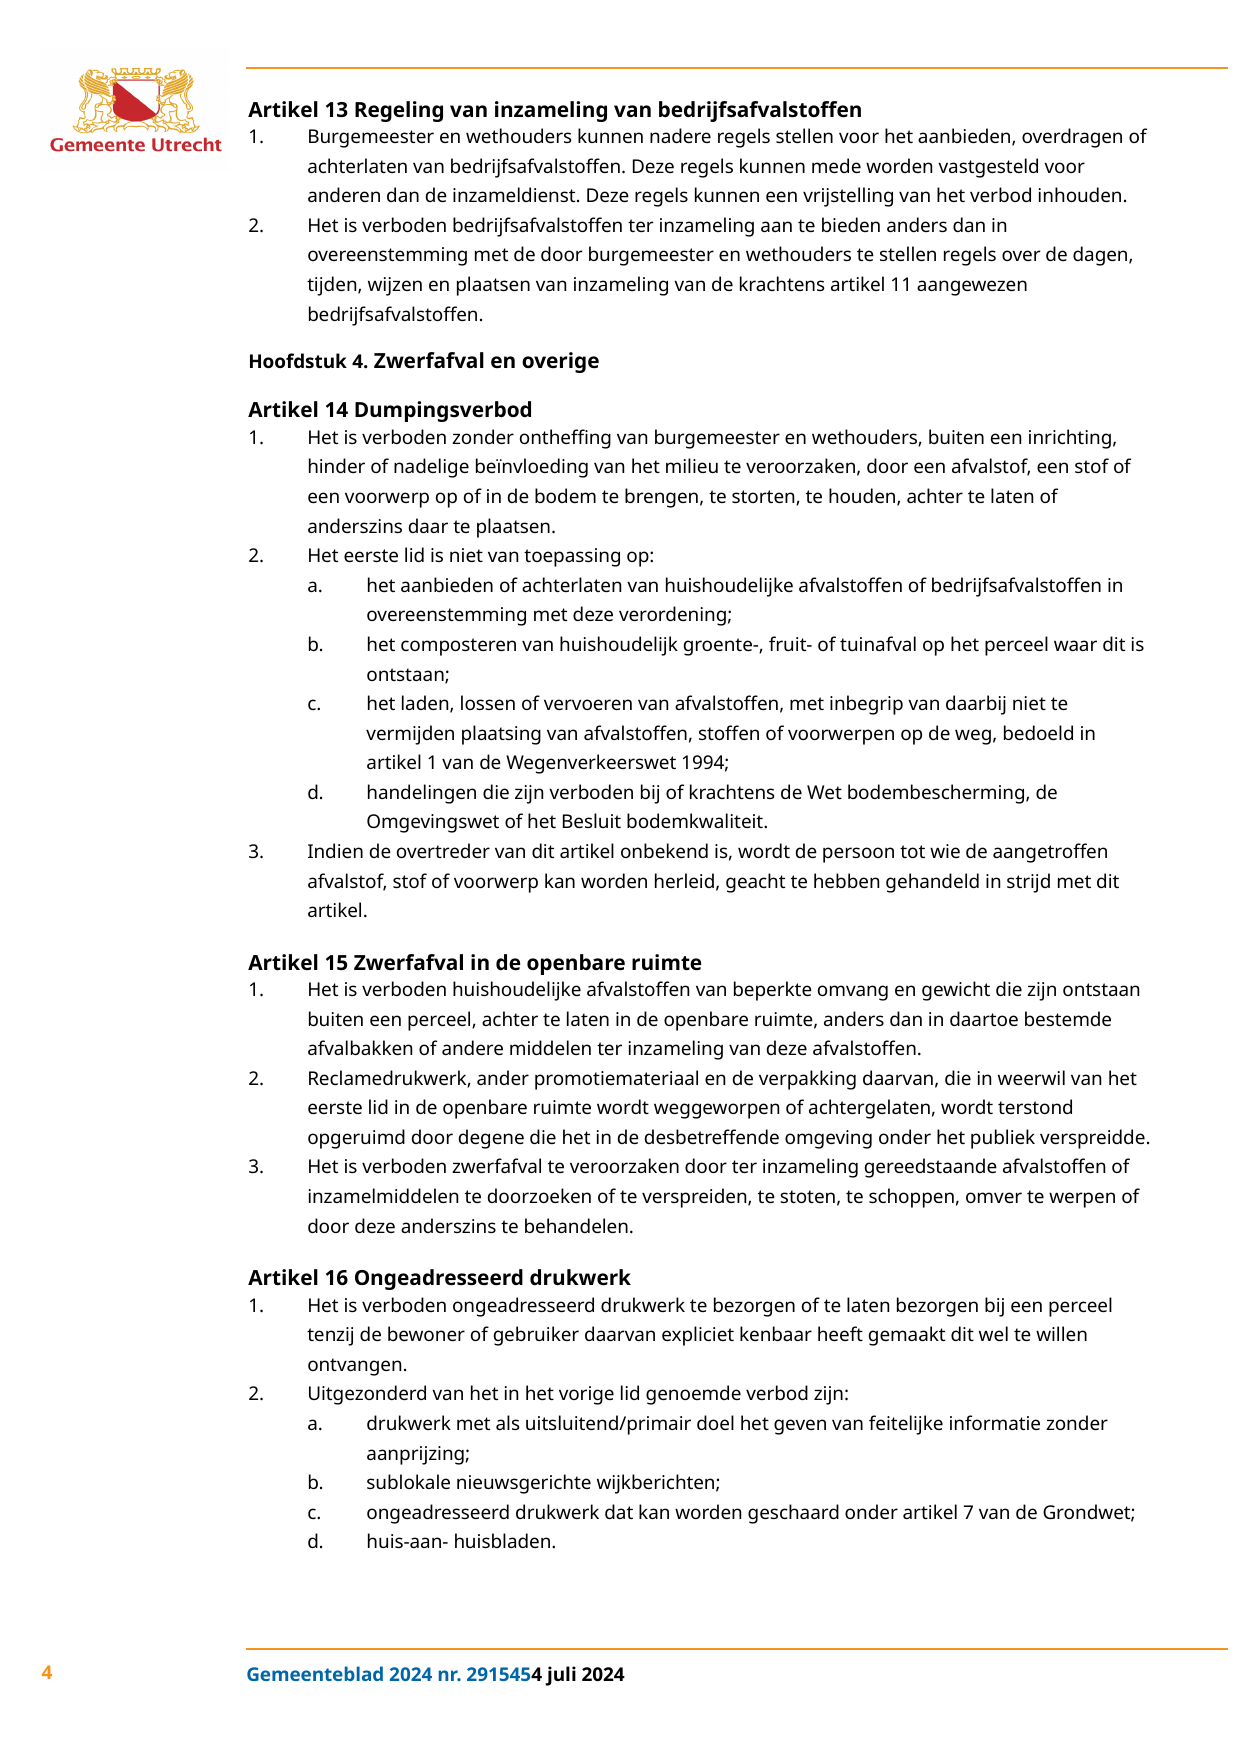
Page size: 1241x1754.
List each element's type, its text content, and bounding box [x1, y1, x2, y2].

list Het is verboden bedrijfsafvalstoffen ter inzameling aan te bieden anders dan in overeenstemming met de door burgemeester en wethouders te stellen regels over de dagen, tijden, wijzen en plaatsen van inzameling van de krachtens artikel 11 aangewezen bedrijfsafvalstoffen. [248, 212, 1152, 326]
list drukwerk met als uitsluitend/primair doel het geven van feitelijke informatie zonder aanprijzing; [307, 1410, 1152, 1465]
list handelingen die zijn verboden bij of krachtens de Wet bodembescherming, de Omgevingswet of het Besluit bodemkwaliteit. [307, 779, 1152, 834]
list het aanbieden of achterlaten van huishoudelijke afvalstoffen of bedrijfsafvalstoffen in overeenstemming met deze verordening; [307, 572, 1152, 627]
list huis-aan- huisbladen. [307, 1528, 1152, 1554]
list Uitgezonderd van het in het vorige lid genoemde verbod zijn: [248, 1381, 1152, 1406]
list Het is verboden zwerfafval te veroorzaken door ter inzameling gereedstaande afvalstoffen of inzamelmiddelen te doorzoeken of te verspreiden, te stoten, te schoppen, omver te werpen of door deze anderszins te behandelen. [248, 1154, 1152, 1239]
text Artikel 16 Ongeadresseerd drukwerk [248, 1263, 1152, 1292]
text Hoofdstuk 4. Zwerfafval en overige [248, 346, 1152, 375]
text Artikel 15 Zwerfafval in de openbare ruimte [248, 948, 1152, 976]
picture [41, 47, 231, 172]
list Het is verboden huishoudelijke afvalstoffen van beperkte omvang en gewicht die zijn ontstaan buiten een perceel, achter te laten in de openbare ruimte, anders dan in daartoe bestemde afvalbakken of andere middelen ter inzameling van deze afvalstoffen. [248, 976, 1152, 1061]
list Indien de overtreder van dit artikel onbekend is, wordt de persoon tot wie de aangetroffen afvalstof, stof of voorwerp kan worden herleid, geacht te hebben gehandeld in strijd met dit artikel. [248, 838, 1152, 923]
text Artikel 13 Regeling van inzameling van bedrijfsafvalstoffen [248, 95, 1152, 123]
list Reclamedrukwerk, ander promotiemateriaal en de verpakking daarvan, die in weerwil van het eerste lid in de openbare ruimte wordt weggeworpen of achtergelaten, wordt terstond opgeruimd door degene die het in de desbetreffende omgeving onder het publiek verspreidde. [248, 1065, 1152, 1150]
list Het eerste lid is niet van toepassing op: [248, 542, 1152, 568]
list Burgemeester en wethouders kunnen nadere regels stellen voor het aanbieden, overdragen of achterlaten van bedrijfsafvalstoffen. Deze regels kunnen mede worden vastgesteld voor anderen dan de inzameldienst. Deze regels kunnen een vrijstelling van het verbod inhouden. [248, 123, 1152, 208]
list sublokale nieuwsgerichte wijkberichten; [307, 1469, 1152, 1495]
list Het is verboden zonder ontheffing van burgemeester en wethouders, buiten een inrichting, hinder of nadelige beïnvloeding van het milieu te veroorzaken, door een afvalstof, een stof of een voorwerp op of in de bodem te brengen, te storten, te houden, achter te laten of anderszins daar te plaatsen. [248, 424, 1152, 538]
list het composteren van huishoudelijk groente-, fruit- of tuinafval op het perceel waar dit is ontstaan; [307, 631, 1152, 686]
list ongeadresseerd drukwerk dat kan worden geschaard onder artikel 7 van de Grondwet; [307, 1499, 1152, 1524]
list het laden, lossen of vervoeren van afvalstoffen, met inbegrip van daarbij niet te vermijden plaatsing van afvalstoffen, stoffen of voorwerpen op de weg, bedoeld in artikel 1 van de Wegenverkeerswet 1994; [307, 690, 1152, 775]
list Het is verboden ongeadresseerd drukwerk te bezorgen of te laten bezorgen bij een perceel tenzij de bewoner of gebruiker daarvan expliciet kenbaar heeft gemaakt dit wel te willen ontvangen. [248, 1292, 1152, 1377]
text Artikel 14 Dumpingsverbod [248, 396, 1152, 424]
